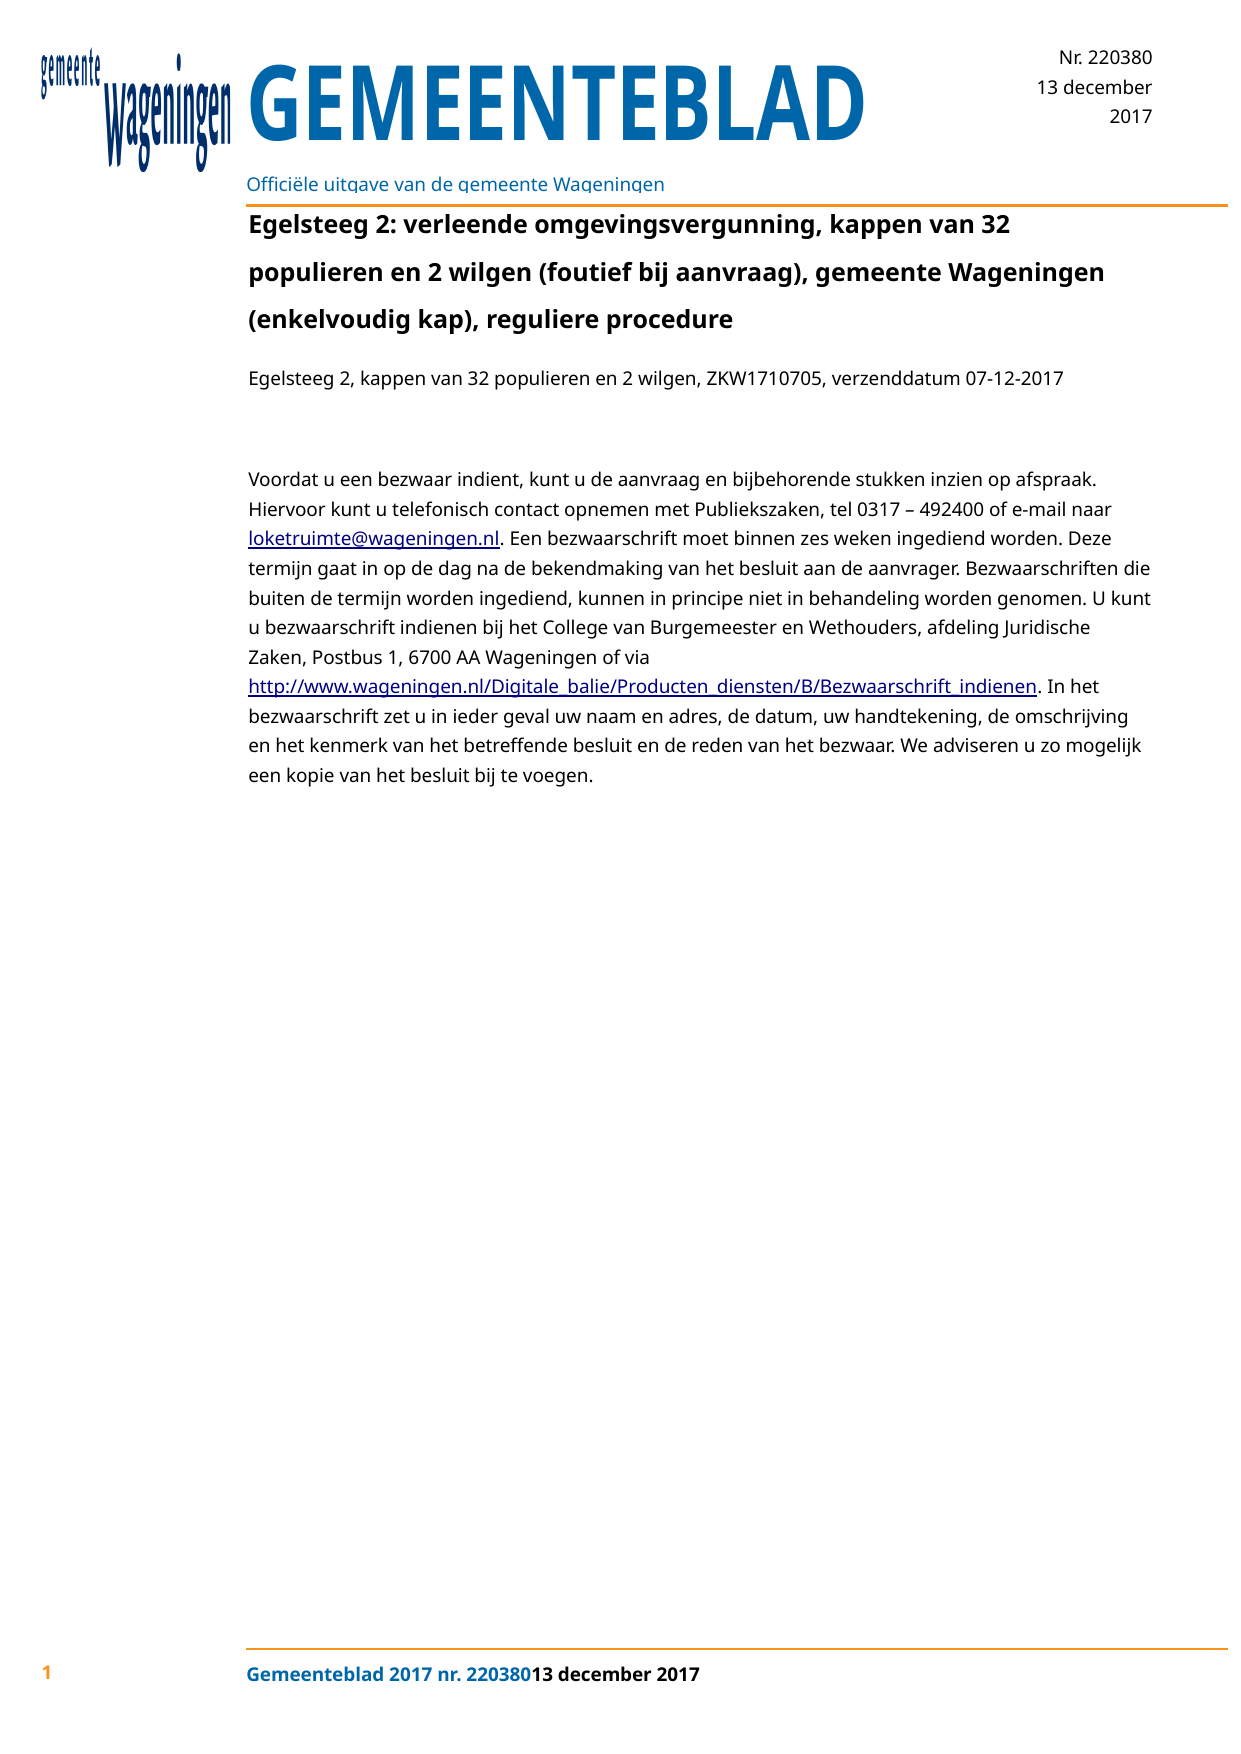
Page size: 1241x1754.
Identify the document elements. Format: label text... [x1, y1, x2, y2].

text Voordat u een bezwaar indient, kunt u de aanvraag en bijbehorende stukken inzien op afspraak. Hiervoor kunt u telefonisch contact opnemen met Publiekszaken, tel 0317 – 492400 of e-mail naar loketruimte@wageningen.nl. Een bezwaarschrift moet binnen zes weken ingediend worden. Deze termijn gaat in op de dag na de bekendmaking van het besluit aan de aanvrager. Bezwaarschriften die buiten de termijn worden ingediend, kunnen in principe niet in behandeling worden genomen. U kunt u bezwaarschrift indienen bij het College van Burgemeester en Wethouders, afdeling Juridische Zaken, Postbus 1, 6700 AA Wageningen of via http://www.wageningen.nl/Digitale_balie/Producten_diensten/B/Bezwaarschrift_indienen. In het bezwaarschrift zet u in ieder geval uw naam en adres, de datum, uw handtekening, de omschrijving en het kenmerk van het betreffende besluit en de reden van het bezwaar. We adviseren u zo mogelijk een kopie van het besluit bij te voegen. [248, 466, 1152, 788]
picture [41, 47, 231, 172]
text Egelsteeg 2: verleende omgevingsvergunning, kappen van 32 populieren en 2 wilgen (foutief bij aanvraag), gemeente Wageningen (enkelvoudig kap), reguliere procedure [248, 207, 1152, 336]
text Egelsteeg 2, kappen van 32 populieren en 2 wilgen, ZKW1710705, verzenddatum 07-12-2017 [248, 366, 1152, 391]
